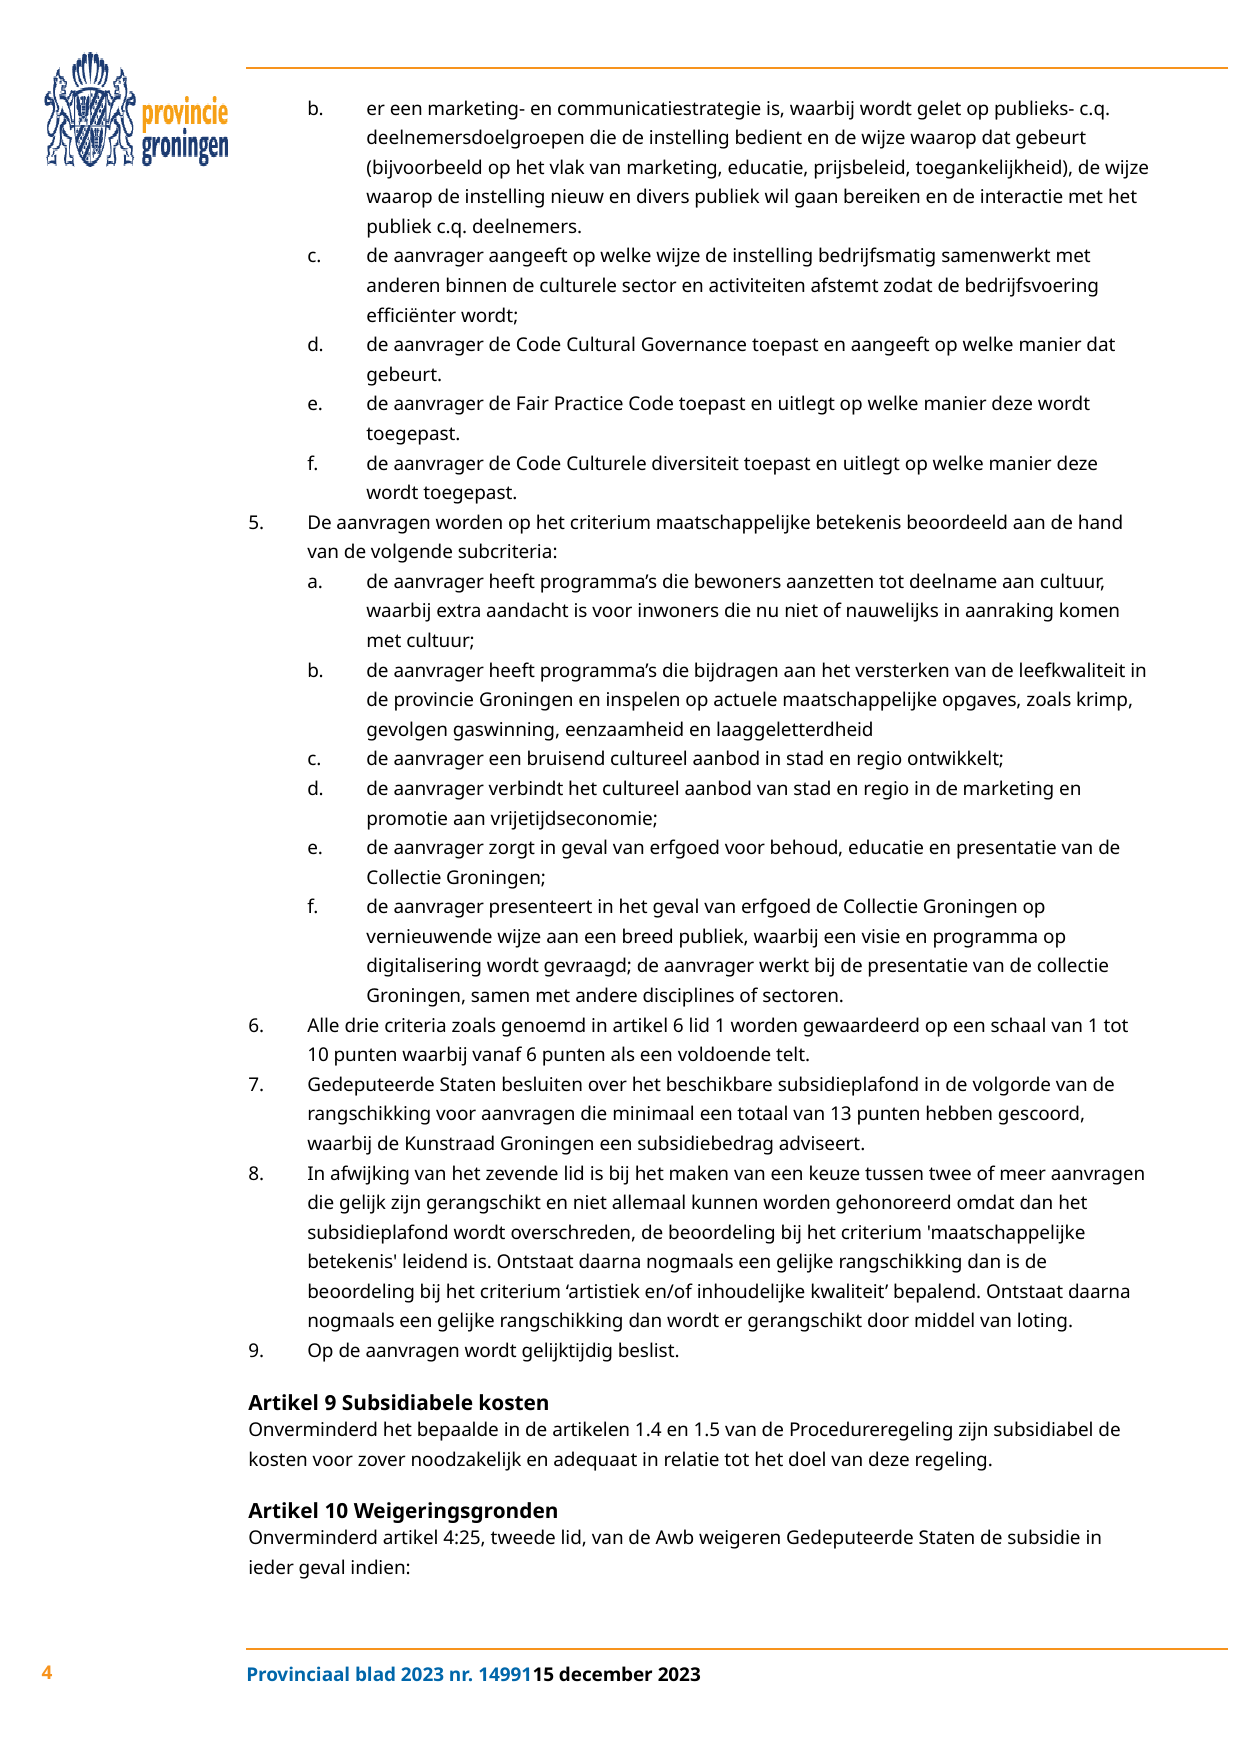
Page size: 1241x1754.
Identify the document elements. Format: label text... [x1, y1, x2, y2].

text Artikel 9 Subsidiabele kosten [248, 1388, 1152, 1416]
list de aanvrager de Fair Practice Code toepast en uitlegt op welke manier deze wordt toegepast. [307, 391, 1152, 446]
list de aanvrager de Code Culturele diversiteit toepast en uitlegt op welke manier deze wordt toegepast. [307, 450, 1152, 505]
picture [41, 47, 231, 172]
list de aanvrager presenteert in het geval van erfgoed de Collectie Groningen op vernieuwende wijze aan een breed publiek, waarbij een visie en programma op digitalisering wordt gevraagd; de aanvrager werkt bij de presentatie van de collectie Groningen, samen met andere disciplines of sectoren. [307, 893, 1152, 1008]
list de aanvrager verbindt het cultureel aanbod van stad en regio in de marketing en promotie aan vrijetijdseconomie; [307, 775, 1152, 831]
list de aanvrager een bruisend cultureel aanbod in stad en regio ontwikkelt; [307, 746, 1152, 771]
list De aanvragen worden op het criterium maatschappelijke betekenis beoordeeld aan de hand van de volgende subcriteria: [248, 509, 1152, 564]
list de aanvrager heeft programma’s die bewoners aanzetten tot deelname aan cultuur, waarbij extra aandacht is voor inwoners die nu niet of nauwelijks in aanraking komen met cultuur; [307, 568, 1152, 653]
list de aanvrager de Code Cultural Governance toepast en aangeeft op welke manier dat gebeurt. [307, 331, 1152, 387]
list Alle drie criteria zoals genoemd in artikel 6 lid 1 worden gewaardeerd op een schaal van 1 tot 10 punten waarbij vanaf 6 punten als een voldoende telt. [248, 1012, 1152, 1067]
list de aanvrager aangeeft op welke wijze de instelling bedrijfsmatig samenwerkt met anderen binnen de culturele sector en activiteiten afstemt zodat de bedrijfsvoering efficiënter wordt; [307, 243, 1152, 328]
list Op de aanvragen wordt gelijktijdig beslist. [248, 1337, 1152, 1363]
text Artikel 10 Weigeringsgronden [248, 1496, 1152, 1524]
list de aanvrager heeft programma’s die bijdragen aan het versterken van de leefkwaliteit in de provincie Groningen en inspelen op actuele maatschappelijke opgaves, zoals krimp, gevolgen gaswinning, eenzaamheid en laaggeletterdheid [307, 657, 1152, 742]
list In afwijking van het zevende lid is bij het maken van een keuze tussen twee of meer aanvragen die gelijk zijn gerangschikt en niet allemaal kunnen worden gehonoreerd omdat dan het subsidieplafond wordt overschreden, de beoordeling bij het criterium 'maatschappelijke betekenis' leidend is. Ontstaat daarna nogmaals een gelijke rangschikking dan is de beoordeling bij het criterium ‘artistiek en/of inhoudelijke kwaliteit’ bepalend. Ontstaat daarna nogmaals een gelijke rangschikking dan wordt er gerangschikt door middel van loting. [248, 1160, 1152, 1333]
list er een marketing- en communicatiestrategie is, waarbij wordt gelet op publieks- c.q. deelnemersdoelgroepen die de instelling bedient en de wijze waarop dat gebeurt (bijvoorbeeld op het vlak van marketing, educatie, prijsbeleid, toegankelijkheid), de wijze waarop de instelling nieuw en divers publiek wil gaan bereiken en de interactie met het publiek c.q. deelnemers. [307, 95, 1152, 239]
text Onverminderd artikel 4:25, tweede lid, van de Awb weigeren Gedeputeerde Staten de subsidie in ieder geval indien: [248, 1524, 1152, 1580]
text Onverminderd het bepaalde in de artikelen 1.4 en 1.5 van de Procedureregeling zijn subsidiabel de kosten voor zover noodzakelijk en adequaat in relatie tot het doel van deze regeling. [248, 1416, 1152, 1471]
list Gedeputeerde Staten besluiten over het beschikbare subsidieplafond in de volgorde van de rangschikking voor aanvragen die minimaal een totaal van 13 punten hebben gescoord, waarbij de Kunstraad Groningen een subsidiebedrag adviseert. [248, 1071, 1152, 1156]
list de aanvrager zorgt in geval van erfgoed voor behoud, educatie en presentatie van de Collectie Groningen; [307, 834, 1152, 890]
